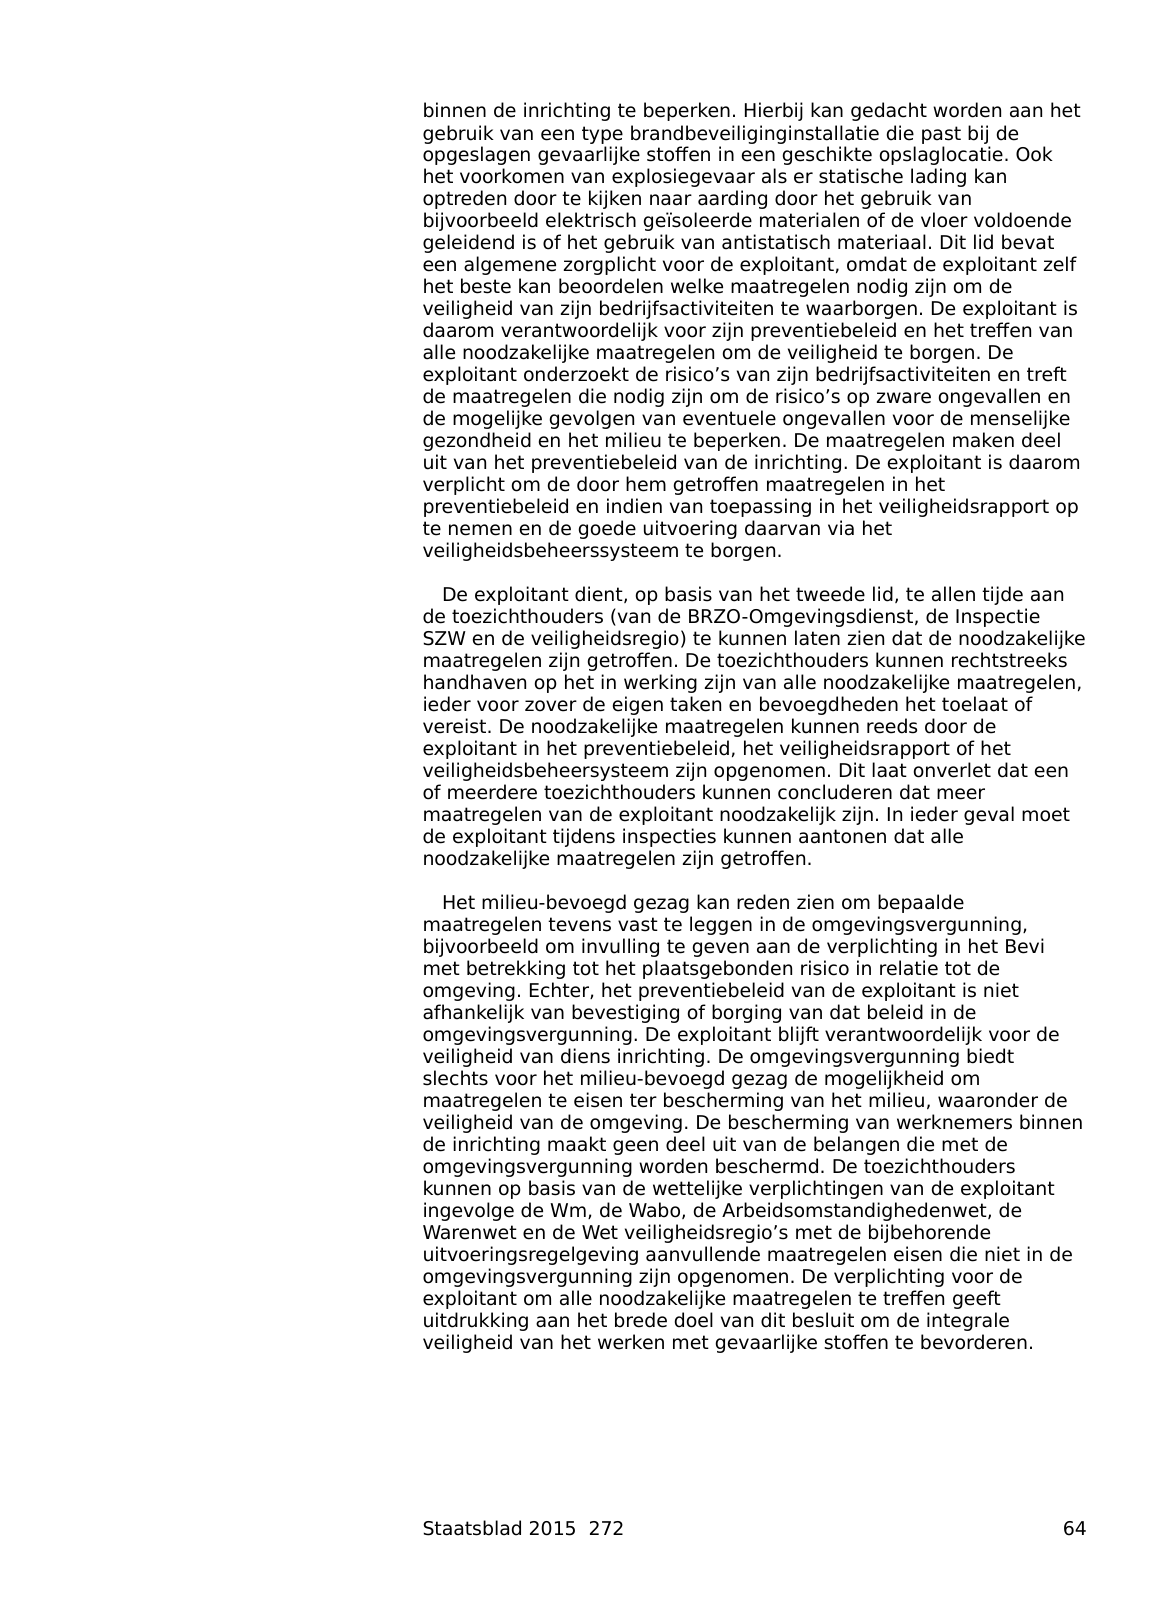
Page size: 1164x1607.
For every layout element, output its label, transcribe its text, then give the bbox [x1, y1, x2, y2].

text De exploitant dient, op basis van het tweede lid, te allen tijde aan de toezichthouders (van de BRZO-Omgevingsdienst, de Inspectie SZW en de veiligheidsregio) te kunnen laten zien dat de noodzakelijke maatregelen zijn getroffen. De toezichthouders kunnen rechtstreeks handhaven op het in werking zijn van alle noodzakelijke maatregelen, ieder voor zover de eigen taken en bevoegdheden het toelaat of vereist. De noodzakelijke maatregelen kunnen reeds door de exploitant in het preventiebeleid, het veiligheidsrapport of het veiligheidsbeheersysteem zijn opgenomen. Dit laat onverlet dat een of meerdere toezichthouders kunnen concluderen dat meer maatregelen van de exploitant noodzakelijk zijn. In ieder geval moet de exploitant tijdens inspecties kunnen aantonen dat alle noodzakelijke maatregelen zijn getroffen. [422, 584, 1087, 870]
text Het milieu-bevoegd gezag kan reden zien om bepaalde maatregelen tevens vast te leggen in de omgevingsvergunning, bijvoorbeeld om invulling te geven aan de verplichting in het Bevi met betrekking tot het plaatsgebonden risico in relatie tot de omgeving. Echter, het preventiebeleid van de exploitant is niet afhankelijk van bevestiging of borging van dat beleid in de omgevingsvergunning. De exploitant blijft verantwoordelijk voor de veiligheid van diens inrichting. De omgevingsvergunning biedt slechts voor het milieu-bevoegd gezag de mogelijkheid om maatregelen te eisen ter bescherming van het milieu, waaronder de veiligheid van de omgeving. De bescherming van werknemers binnen de inrichting maakt geen deel uit van de belangen die met de omgevingsvergunning worden beschermd. De toezichthouders kunnen op basis van de wettelijke verplichtingen van de exploitant ingevolge de Wm, de Wabo, de Arbeidsomstandighedenwet, de Warenwet en de Wet veiligheidsregio’s met de bijbehorende uitvoeringsregelgeving aanvullende maatregelen eisen die niet in de omgevingsvergunning zijn opgenomen. De verplichting voor de exploitant om alle noodzakelijke maatregelen te treffen geeft uitdrukking aan het brede doel van dit besluit om de integrale veiligheid van het werken met gevaarlijke stoffen te bevorderen. [422, 892, 1087, 1354]
text binnen de inrichting te beperken. Hierbij kan gedacht worden aan het gebruik van een type brandbeveiliginginstallatie die past bij de opgeslagen gevaarlijke stoffen in een geschikte opslaglocatie. Ook het voorkomen van explosiegevaar als er statische lading kan optreden door te kijken naar aarding door het gebruik van bijvoorbeeld elektrisch geïsoleerde materialen of de vloer voldoende geleidend is of het gebruik van antistatisch materiaal. Dit lid bevat een algemene zorgplicht voor de exploitant, omdat de exploitant zelf het beste kan beoordelen welke maatregelen nodig zijn om de veiligheid van zijn bedrijfsactiviteiten te waarborgen. De exploitant is daarom verantwoordelijk voor zijn preventiebeleid en het treffen van alle noodzakelijke maatregelen om de veiligheid te borgen. De exploitant onderzoekt de risico’s van zijn bedrijfsactiviteiten en treft de maatregelen die nodig zijn om de risico’s op zware ongevallen en de mogelijke gevolgen van eventuele ongevallen voor de menselijke gezondheid en het milieu te beperken. De maatregelen maken deel uit van het preventiebeleid van de inrichting. De exploitant is daarom verplicht om de door hem getroffen maatregelen in het preventiebeleid en indien van toepassing in het veiligheidsrapport op te nemen en de goede uitvoering daarvan via het veiligheidsbeheerssysteem te borgen. [422, 100, 1087, 562]
